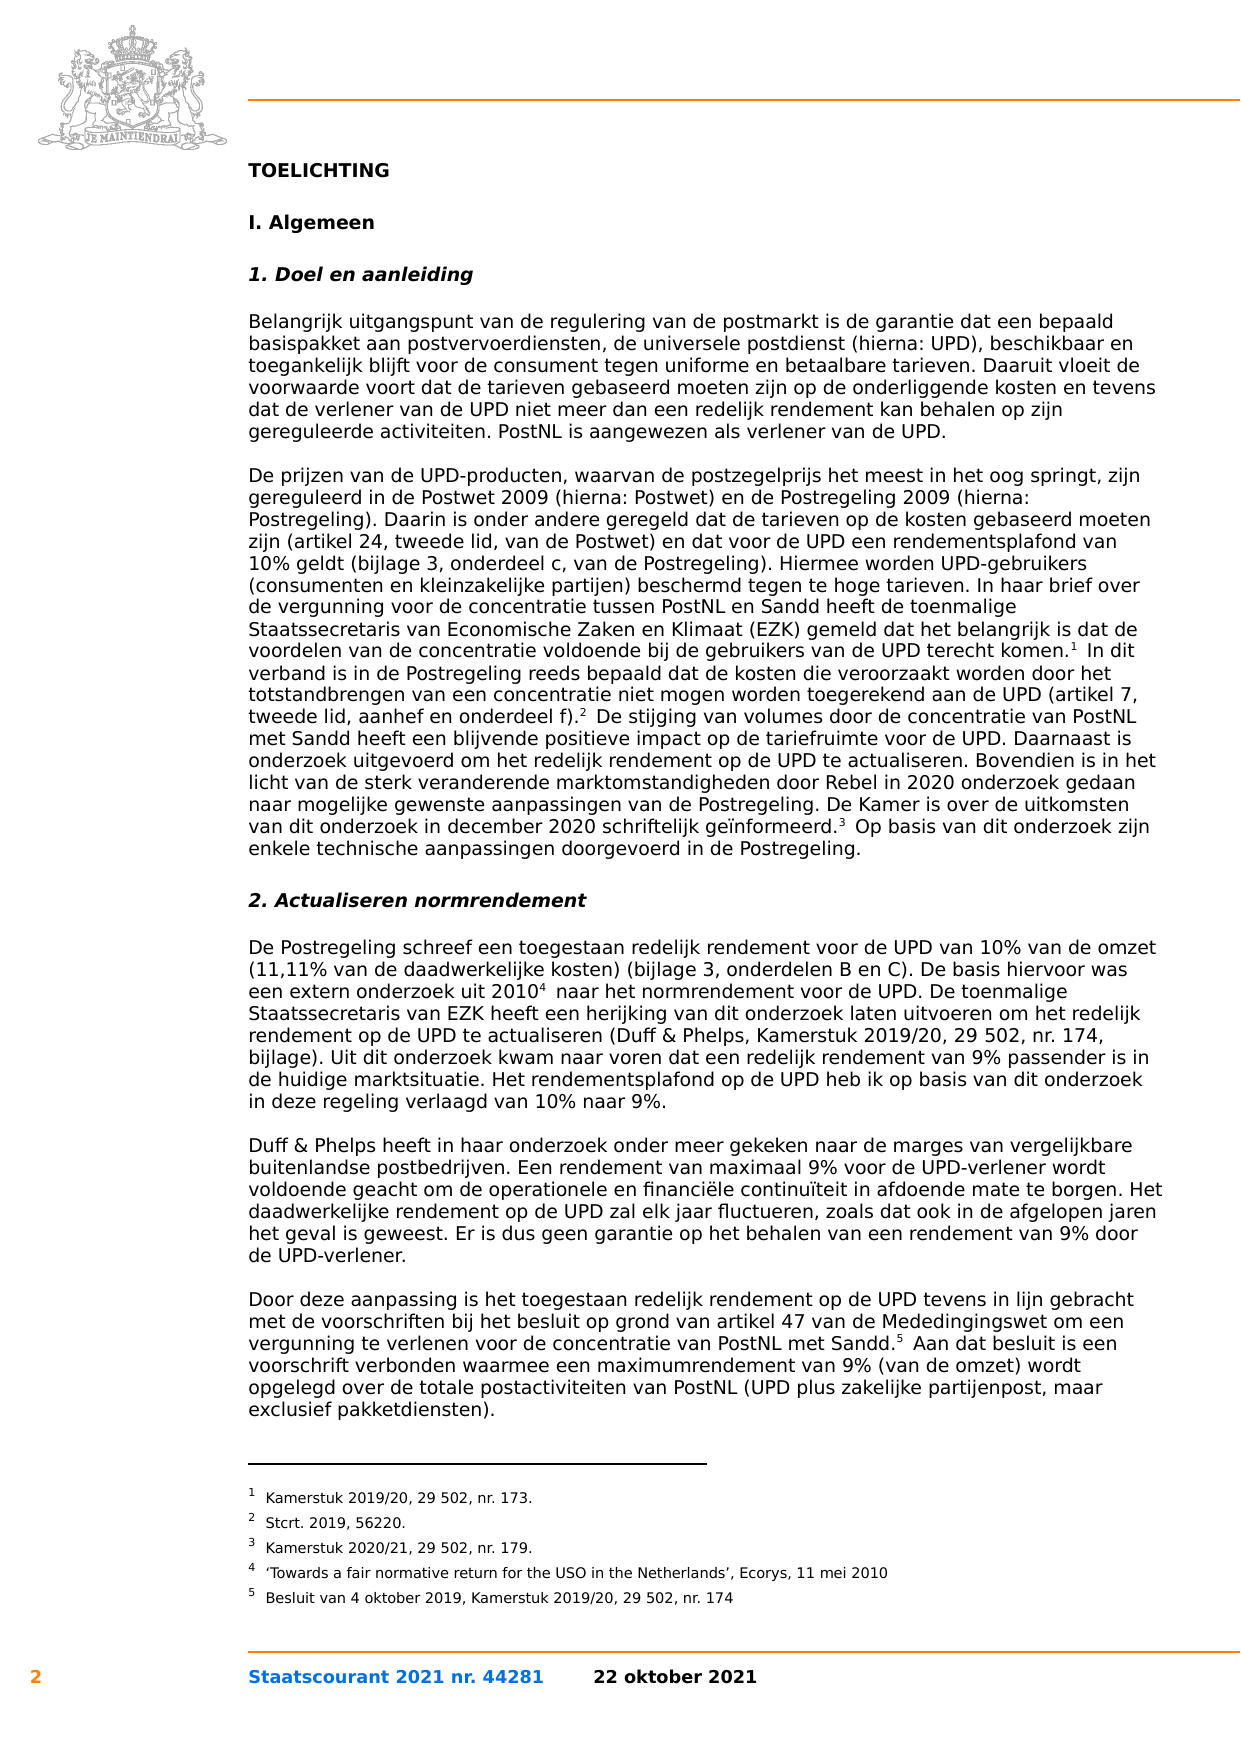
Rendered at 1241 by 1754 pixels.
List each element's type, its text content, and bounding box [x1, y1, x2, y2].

text De Postregeling schreef een toegestaan redelijk rendement voor de UPD van 10% van de omzet (11,11% van de daadwerkelijke kosten) (bijlage 3, onderdelen B en C). De basis hiervoor was een extern onderzoek uit 2010 naar het normrendement voor de UPD. De toenmalige Staatssecretaris van EZK heeft een herijking van dit onderzoek laten uitvoeren om het redelijk rendement op de UPD te actualiseren (Duff & Phelps, Kamerstuk 2019/20, 29 502, nr. 174, bijlage). Uit dit onderzoek kwam naar voren dat een redelijk rendement van 9% passender is in de huidige marktsituatie. Het rendementsplafond op de UPD heb ik op basis van dit onderzoek in deze regeling verlaagd van 10% naar 9%. [248, 937, 1163, 1113]
text Door deze aanpassing is het toegestaan redelijk rendement op de UPD tevens in lijn gebracht met de voorschriften bij het besluit op grond van artikel 47 van de Mededingingswet om een vergunning te verlenen voor de concentratie van PostNL met Sandd. Aan dat besluit is een voorschrift verbonden waarmee een maximumrendement van 9% (van de omzet) wordt opgelegd over de totale postactiviteiten van PostNL (UPD plus zakelijke partijenpost, maar exclusief pakketdiensten). [248, 1289, 1163, 1421]
subtitle I. Algemeen [248, 212, 1163, 234]
text Besluit van 4 oktober 2019, Kamerstuk 2019/20, 29 502, nr. 174 [248, 1586, 1163, 1608]
text Stcrt. 2019, 56220. [248, 1511, 1163, 1533]
text De prijzen van de UPD-producten, waarvan de postzegelprijs het meest in het oog springt, zijn gereguleerd in de Postwet 2009 (hierna: Postwet) en de Postregeling 2009 (hierna: Postregeling). Daarin is onder andere geregeld dat de tarieven op de kosten gebaseerd moeten zijn (artikel 24, tweede lid, van de Postwet) en dat voor de UPD een rendementsplafond van 10% geldt (bijlage 3, onderdeel c, van de Postregeling). Hiermee worden UPD-gebruikers (consumenten en kleinzakelijke partijen) beschermd tegen te hoge tarieven. In haar brief over de vergunning voor de concentratie tussen PostNL en Sandd heeft de toenmalige Staatssecretaris van Economische Zaken en Klimaat (EZK) gemeld dat het belangrijk is dat de voordelen van de concentratie voldoende bij de gebruikers van de UPD terecht komen. In dit verband is in de Postregeling reeds bepaald dat de kosten die veroorzaakt worden door het totstandbrengen van een concentratie niet mogen worden toegerekend aan de UPD (artikel 7, tweede lid, aanhef en onderdeel f). De stijging van volumes door de concentratie van PostNL met Sandd heeft een blijvende positieve impact op de tariefruimte voor de UPD. Daarnaast is onderzoek uitgevoerd om het redelijk rendement op de UPD te actualiseren. Bovendien is in het licht van de sterk veranderende marktomstandigheden door Rebel in 2020 onderzoek gedaan naar mogelijke gewenste aanpassingen van de Postregeling. De Kamer is over de uitkomsten van dit onderzoek in december 2020 schriftelijk geïnformeerd. Op basis van dit onderzoek zijn enkele technische aanpassingen doorgevoerd in de Postregeling. [248, 464, 1163, 860]
subtitle TOELICHTING [248, 160, 1163, 182]
text Belangrijk uitgangspunt van de regulering van de postmarkt is de garantie dat een bepaald basispakket aan postvervoerdiensten, de universele postdienst (hierna: UPD), beschikbaar en toegankelijk blijft voor de consument tegen uniforme en betaalbare tarieven. Daaruit vloeit de voorwaarde voort dat de tarieven gebaseerd moeten zijn op de onderliggende kosten en tevens dat de verlener van de UPD niet meer dan een redelijk rendement kan behalen op zijn gereguleerde activiteiten. PostNL is aangewezen als verlener van de UPD. [248, 311, 1163, 443]
picture [38, 25, 227, 150]
text ‘Towards a fair normative return for the USO in the Netherlands’, Ecorys, 11 mei 2010 [248, 1561, 1163, 1583]
text Kamerstuk 2019/20, 29 502, nr. 173. [248, 1486, 1163, 1508]
text Kamerstuk 2020/21, 29 502, nr. 179. [248, 1536, 1163, 1558]
subtitle 2. Actualiseren normrendement [248, 890, 1163, 912]
subtitle 1. Doel en aanleiding [248, 264, 1163, 286]
text Duff & Phelps heeft in haar onderzoek onder meer gekeken naar de marges van vergelijkbare buitenlandse postbedrijven. Een rendement van maximaal 9% voor de UPD-verlener wordt voldoende geacht om de operationele en financiële continuïteit in afdoende mate te borgen. Het daadwerkelijke rendement op de UPD zal elk jaar fluctueren, zoals dat ook in de afgelopen jaren het geval is geweest. Er is dus geen garantie op het behalen van een rendement van 9% door de UPD-verlener. [248, 1135, 1163, 1267]
